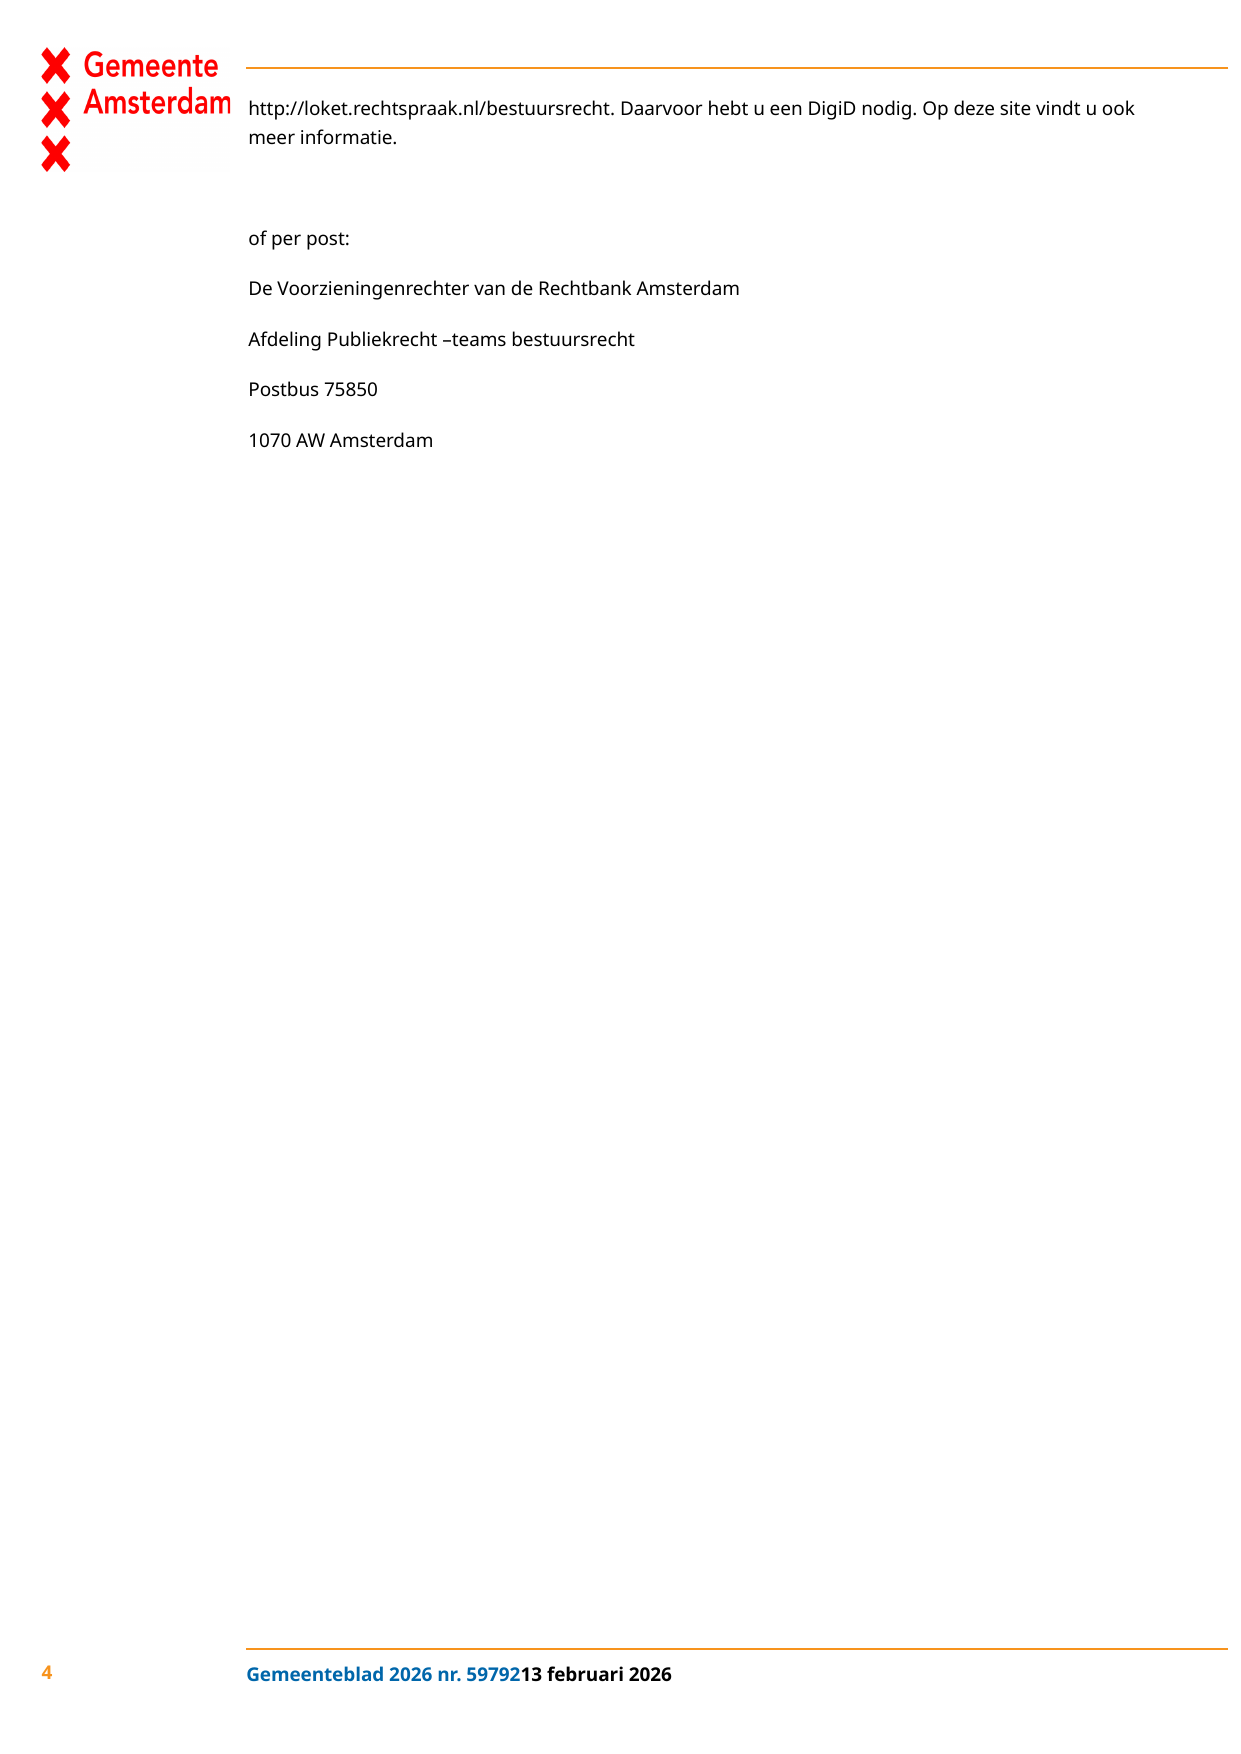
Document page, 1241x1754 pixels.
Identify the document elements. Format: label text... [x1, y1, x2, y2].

text http://loket.rechtspraak.nl/bestuursrecht. Daarvoor hebt u een DigiD nodig. Op deze site vindt u ook meer informatie. [248, 95, 1152, 150]
text of per post: [248, 225, 1152, 251]
text 1070 AW Amsterdam [248, 427, 1152, 453]
text De Voorzieningenrechter van de Rechtbank Amsterdam [248, 276, 1152, 301]
text Postbus 75850 [248, 376, 1152, 402]
picture [41, 47, 231, 172]
text Afdeling Publiekrecht –teams bestuursrecht [248, 326, 1152, 352]
